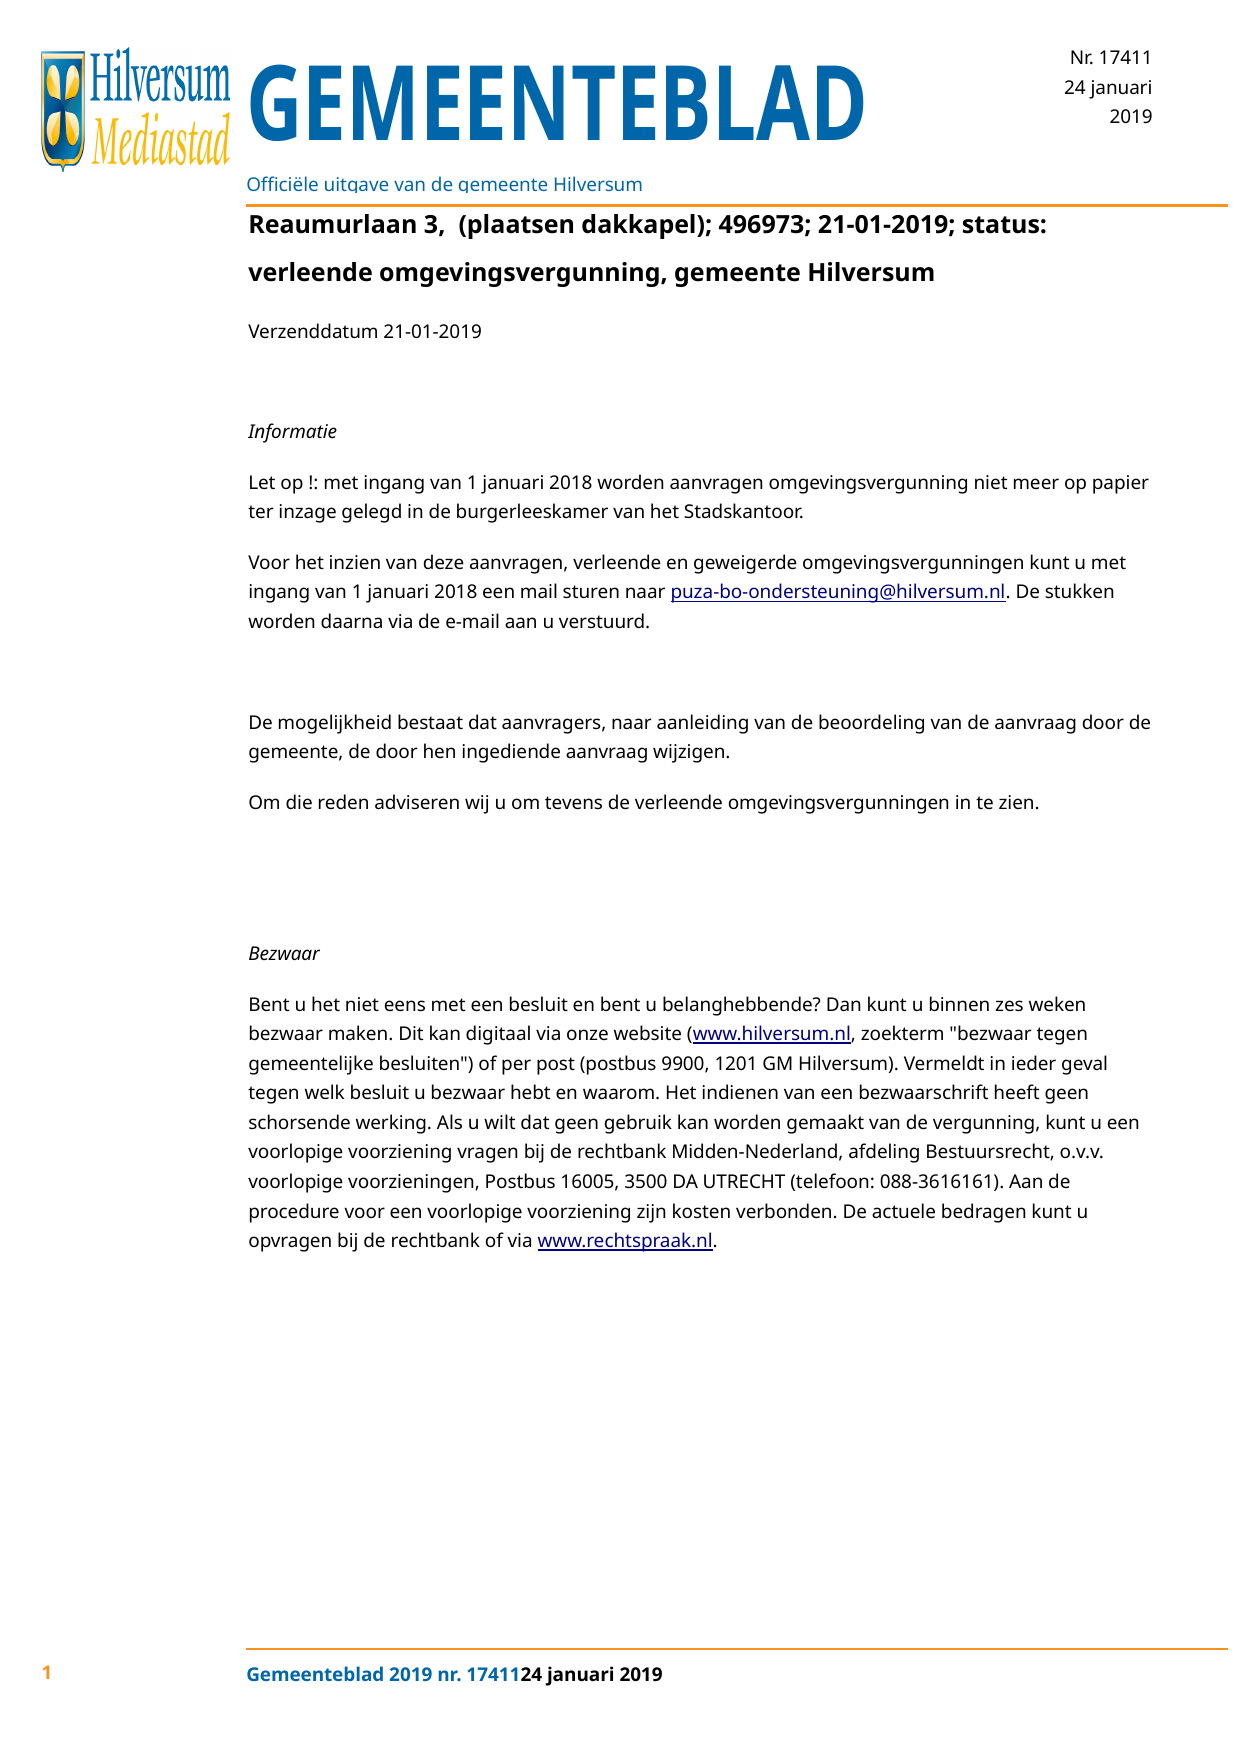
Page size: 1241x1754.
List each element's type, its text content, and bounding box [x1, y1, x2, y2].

text Let op !: met ingang van 1 januari 2018 worden aanvragen omgevingsvergunning niet meer op papier ter inzage gelegd in de burgerleeskamer van het Stadskantoor. [248, 469, 1152, 524]
text Bezwaar [248, 940, 1152, 966]
text Reaumurlaan 3, (plaatsen dakkapel); 496973; 21-01-2019; status: verleende omgevingsvergunning, gemeente Hilversum [248, 207, 1152, 288]
text Om die reden adviseren wij u om tevens de verleende omgevingsvergunningen in te zien. [248, 789, 1152, 815]
text Verzenddatum 21-01-2019 [248, 318, 1152, 344]
text Informatie [248, 419, 1152, 444]
text Bent u het niet eens met een besluit en bent u belanghebbende? Dan kunt u binnen zes weken bezwaar maken. Dit kan digitaal via onze website (www.hilversum.nl, zoekterm "bezwaar tegen gemeentelijke besluiten") of per post (postbus 9900, 1201 GM Hilversum). Vermeldt in ieder geval tegen welk besluit u bezwaar hebt en waarom. Het indienen van een bezwaarschrift heeft geen schorsende werking. Als u wilt dat geen gebruik kan worden gemaakt van de vergunning, kunt u een voorlopige voorziening vragen bij de rechtbank Midden-Nederland, afdeling Bestuursrecht, o.v.v. voorlopige voorzieningen, Postbus 16005, 3500 DA UTRECHT (telefoon: 088-3616161). Aan de procedure voor een voorlopige voorziening zijn kosten verbonden. De actuele bedragen kunt u opvragen bij de rechtbank of via www.rechtspraak.nl. [248, 991, 1152, 1253]
text De mogelijkheid bestaat dat aanvragers, naar aanleiding van de beoordeling van de aanvraag door de gemeente, de door hen ingediende aanvraag wijzigen. [248, 709, 1152, 764]
picture [41, 47, 231, 172]
text Voor het inzien van deze aanvragen, verleende en geweigerde omgevingsvergunningen kunt u met ingang van 1 januari 2018 een mail sturen naar puza-bo-ondersteuning@hilversum.nl. De stukken worden daarna via de e-mail aan u verstuurd. [248, 549, 1152, 634]
